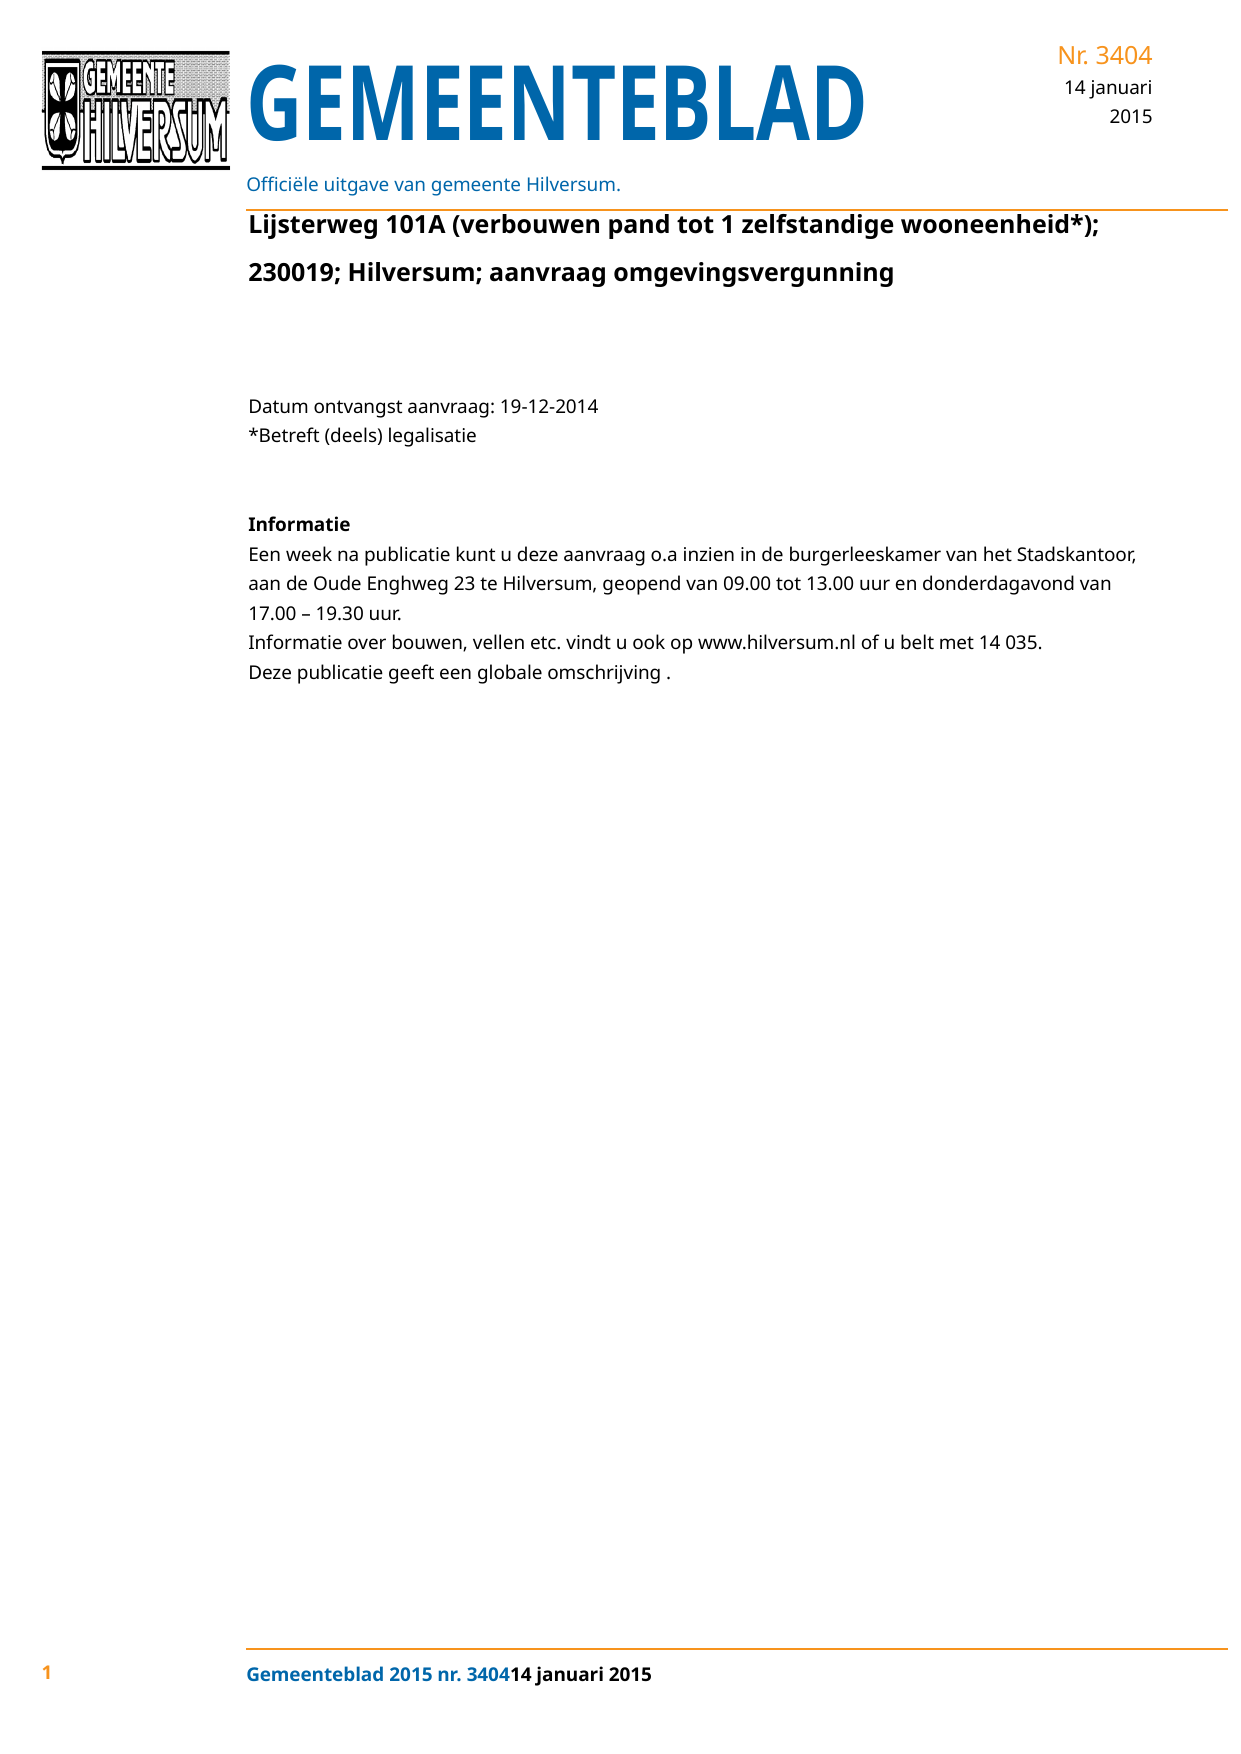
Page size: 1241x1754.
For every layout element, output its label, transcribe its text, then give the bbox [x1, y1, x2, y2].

text *Betreft (deels) legalisatie [248, 422, 1152, 448]
text Datum ontvangst aanvraag: 19-12-2014 [248, 393, 1152, 419]
text Een week na publicatie kunt u deze aanvraag o.a inzien in de burgerleeskamer van het Stadskantoor, [248, 541, 1152, 567]
text Deze publicatie geeft een globale omschrijving . [248, 659, 1152, 685]
text aan de Oude Enghweg 23 te Hilversum, geopend van 09.00 tot 13.00 uur en donderdagavond van 17.00 – 19.30 uur. [248, 570, 1152, 626]
text Lijsterweg 101A (verbouwen pand tot 1 zelfstandige wooneenheid*); 230019; Hilversum; aanvraag omgevingsvergunning [248, 211, 1152, 288]
text Informatie [248, 511, 1152, 537]
picture [41, 47, 231, 172]
text Informatie over bouwen, vellen etc. vindt u ook op www.hilversum.nl of u belt met 14 035. [248, 629, 1152, 655]
